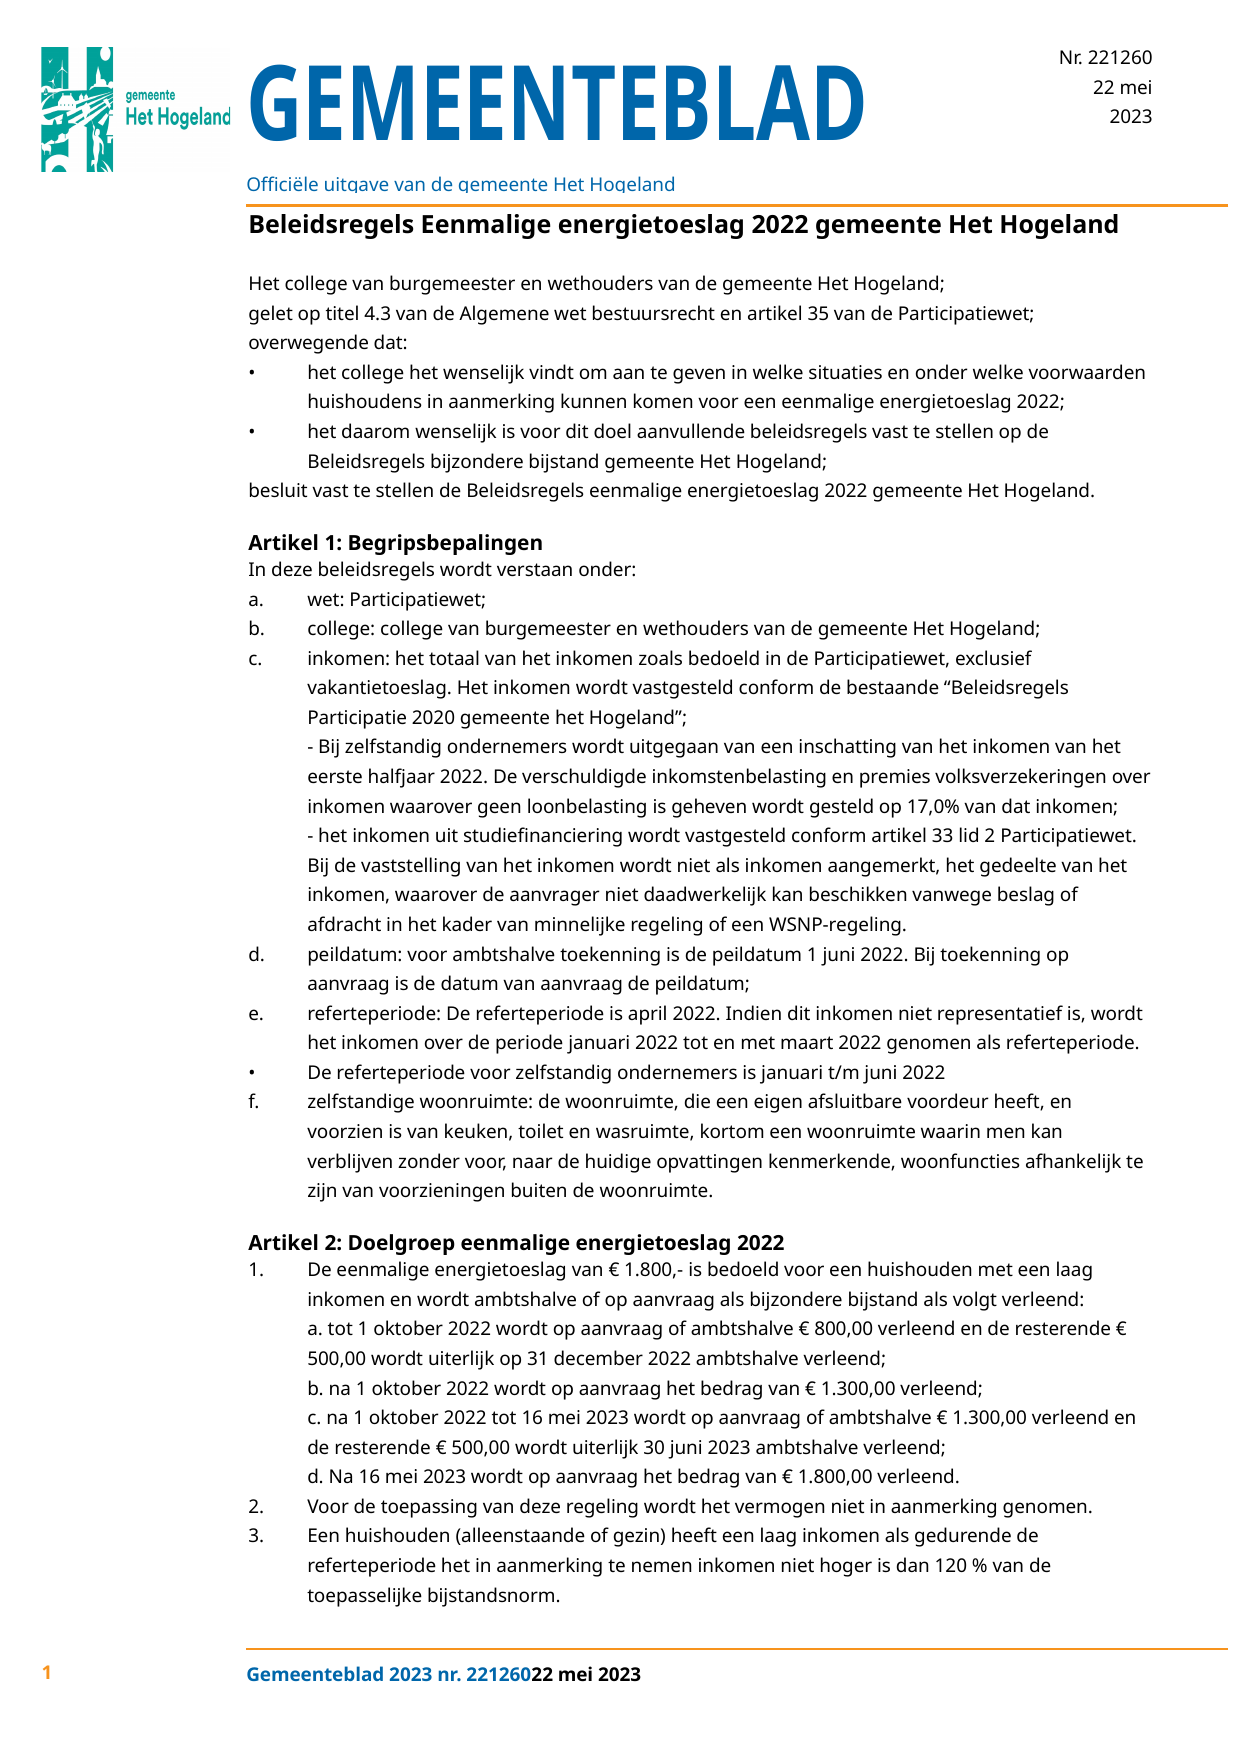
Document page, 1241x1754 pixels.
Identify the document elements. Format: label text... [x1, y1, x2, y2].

list De eenmalige energietoeslag van € 1.800,- is bedoeld voor een huishouden met een laag inkomen en wordt ambtshalve of op aanvraag als bijzondere bijstand als volgt verleend: [248, 1256, 1152, 1312]
list college: college van burgemeester en wethouders van de gemeente Het Hogeland; [248, 615, 1152, 641]
picture [41, 47, 231, 172]
list het daarom wenselijk is voor dit doel aanvullende beleidsregels vast te stellen op de Beleidsregels bijzondere bijstand gemeente Het Hogeland; [248, 418, 1152, 473]
text Beleidsregels Eenmalige energietoeslag 2022 gemeente Het Hogeland [248, 207, 1152, 241]
list - Bij zelfstandig ondernemers wordt uitgegaan van een inschatting van het inkomen van het eerste halfjaar 2022. De verschuldigde inkomstenbelasting en premies volksverzekeringen over inkomen waarover geen loonbelasting is geheven wordt gesteld op 17,0% van dat inkomen; [248, 734, 1152, 819]
list het college het wenselijk vindt om aan te geven in welke situaties en onder welke voorwaarden huishoudens in aanmerking kunnen komen voor een eenmalige energietoeslag 2022; [248, 359, 1152, 414]
list a. tot 1 oktober 2022 wordt op aanvraag of ambtshalve € 800,00 verleend en de resterende € 500,00 wordt uiterlijk op 31 december 2022 ambtshalve verleend; [248, 1316, 1152, 1371]
text gelet op titel 4.3 van de Algemene wet bestuursrecht en artikel 35 van de Participatiewet; [248, 300, 1152, 326]
list d. Na 16 mei 2023 wordt op aanvraag het bedrag van € 1.800,00 verleend. [248, 1463, 1152, 1489]
text Het college van burgemeester en wethouders van de gemeente Het Hogeland; [248, 270, 1152, 296]
list peildatum: voor ambtshalve toekenning is de peildatum 1 juni 2022. Bij toekenning op aanvraag is de datum van aanvraag de peildatum; [248, 941, 1152, 996]
list De referteperiode voor zelfstandig ondernemers is januari t/m juni 2022 [248, 1059, 1152, 1085]
text besluit vast te stellen de Beleidsregels eenmalige energietoeslag 2022 gemeente Het Hogeland. [248, 477, 1152, 503]
list c. na 1 oktober 2022 tot 16 mei 2023 wordt op aanvraag of ambtshalve € 1.300,00 verleend en de resterende € 500,00 wordt uiterlijk 30 juni 2023 ambtshalve verleend; [248, 1404, 1152, 1459]
text overwegende dat: [248, 329, 1152, 355]
list zelfstandige woonruimte: de woonruimte, die een eigen afsluitbare voordeur heeft, en voorzien is van keuken, toilet en wasruimte, kortom een woonruimte waarin men kan verblijven zonder voor, naar de huidige opvattingen kenmerkende, woonfuncties afhankelijk te zijn van voorzieningen buiten de woonruimte. [248, 1089, 1152, 1203]
list inkomen: het totaal van het inkomen zoals bedoeld in de Participatiewet, exclusief vakantietoeslag. Het inkomen wordt vastgesteld conform de bestaande “Beleidsregels Participatie 2020 gemeente het Hogeland”; [248, 645, 1152, 730]
list Een huishouden (alleenstaande of gezin) heeft een laag inkomen als gedurende de referteperiode het in aanmerking te nemen inkomen niet hoger is dan 120 % van de toepasselijke bijstandsnorm. [248, 1523, 1152, 1607]
text In deze beleidsregels wordt verstaan onder: [248, 556, 1152, 582]
list b. na 1 oktober 2022 wordt op aanvraag het bedrag van € 1.300,00 verleend; [248, 1375, 1152, 1400]
text Artikel 1: Begripsbepalingen [248, 528, 1152, 556]
text Artikel 2: Doelgroep eenmalige energietoeslag 2022 [248, 1228, 1152, 1256]
list - het inkomen uit studiefinanciering wordt vastgesteld conform artikel 33 lid 2 Participatiewet. Bij de vaststelling van het inkomen wordt niet als inkomen aangemerkt, het gedeelte van het inkomen, waarover de aanvrager niet daadwerkelijk kan beschikken vanwege beslag of afdracht in het kader van minnelijke regeling of een WSNP-regeling. [248, 822, 1152, 937]
list Voor de toepassing van deze regeling wordt het vermogen niet in aanmerking genomen. [248, 1493, 1152, 1519]
list wet: Participatiewet; [248, 586, 1152, 612]
list referteperiode: De referteperiode is april 2022. Indien dit inkomen niet representatief is, wordt het inkomen over de periode januari 2022 tot en met maart 2022 genomen als referteperiode. [248, 1000, 1152, 1055]
